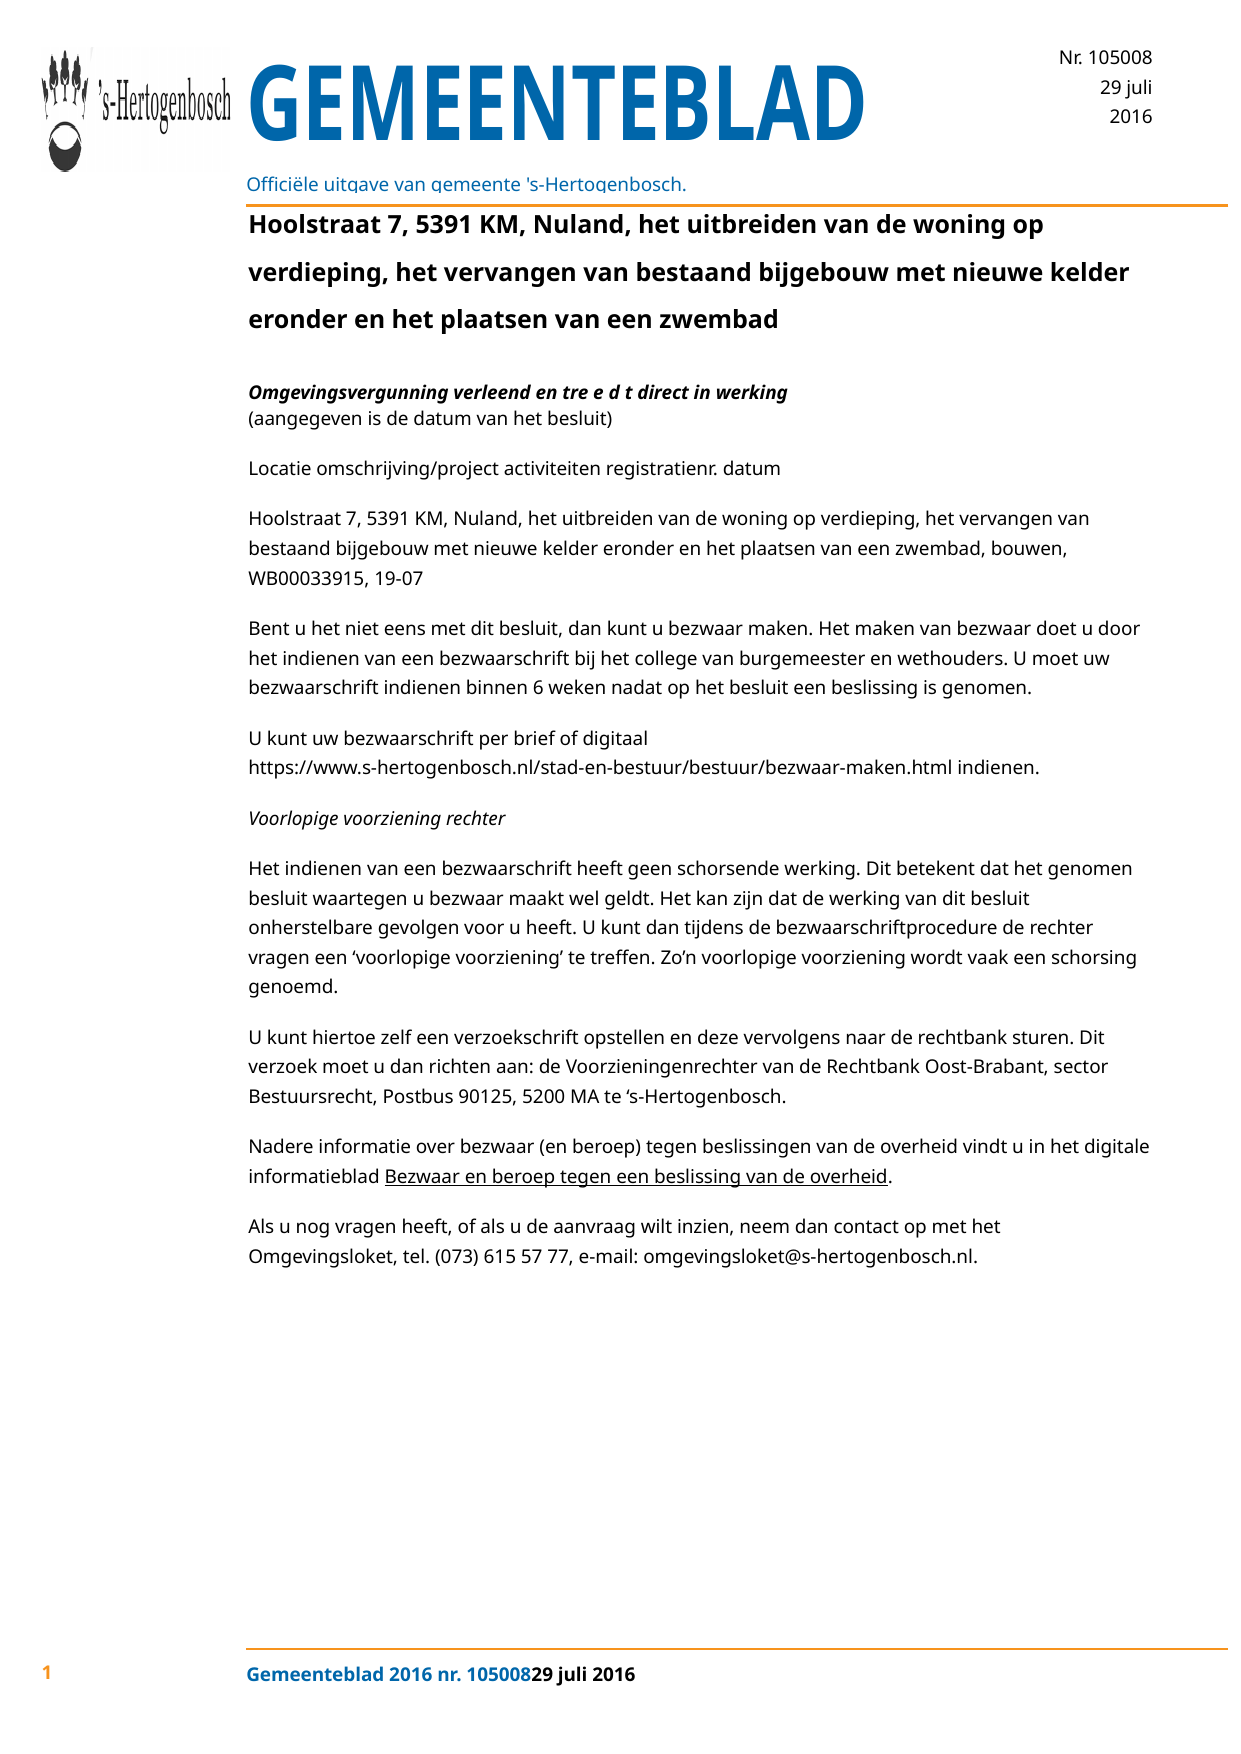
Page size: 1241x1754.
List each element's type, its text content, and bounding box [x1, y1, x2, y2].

text Locatie omschrijving/project activiteiten registratienr. datum [248, 455, 1152, 481]
text Als u nog vragen heeft, of als u de aanvraag wilt inzien, neem dan contact op met het Omgevingsloket, tel. (073) 615 57 77, e-mail: omgevingsloket@s-hertogenbosch.nl. [248, 1213, 1152, 1269]
text Omgevingsvergunning verleend en tre e d t direct in werking [248, 379, 1152, 405]
text Hoolstraat 7, 5391 KM, Nuland, het uitbreiden van de woning op verdieping, het vervangen van bestaand bijgebouw met nieuwe kelder eronder en het plaatsen van een zwembad [248, 207, 1152, 336]
text Nadere informatie over bezwaar (en beroep) tegen beslissingen van de overheid vindt u in het digitale informatieblad Bezwaar en beroep tegen een beslissing van de overheid. [248, 1133, 1152, 1189]
text Voorlopige voorziening rechter [248, 805, 1152, 831]
text U kunt uw bezwaarschrift per brief of digitaal https://www.s-hertogenbosch.nl/stad-en-bestuur/bestuur/bezwaar-maken.html indienen. [248, 725, 1152, 780]
text (aangegeven is de datum van het besluit) [248, 405, 1152, 431]
text Bent u het niet eens met dit besluit, dan kunt u bezwaar maken. Het maken van bezwaar doet u door het indienen van een bezwaarschrift bij het college van burgemeester en wethouders. U moet uw bezwaarschrift indienen binnen 6 weken nadat op het besluit een beslissing is genomen. [248, 615, 1152, 700]
picture [41, 47, 231, 172]
text Het indienen van een bezwaarschrift heeft geen schorsende werking. Dit betekent dat het genomen besluit waartegen u bezwaar maakt wel geldt. Het kan zijn dat de werking van dit besluit onherstelbare gevolgen voor u heeft. U kunt dan tijdens de bezwaarschriftprocedure de rechter vragen een ‘voorlopige voorziening’ te treffen. Zo’n voorlopige voorziening wordt vaak een schorsing genoemd. [248, 855, 1152, 999]
text Hoolstraat 7, 5391 KM, Nuland, het uitbreiden van de woning op verdieping, het vervangen van bestaand bijgebouw met nieuwe kelder eronder en het plaatsen van een zwembad, bouwen, WB00033915, 19-07 [248, 506, 1152, 591]
text U kunt hiertoe zelf een verzoekschrift opstellen en deze vervolgens naar de rechtbank sturen. Dit verzoek moet u dan richten aan: de Voorzieningenrechter van de Rechtbank Oost-Brabant, sector Bestuursrecht, Postbus 90125, 5200 MA te ‘s-Hertogenbosch. [248, 1024, 1152, 1109]
